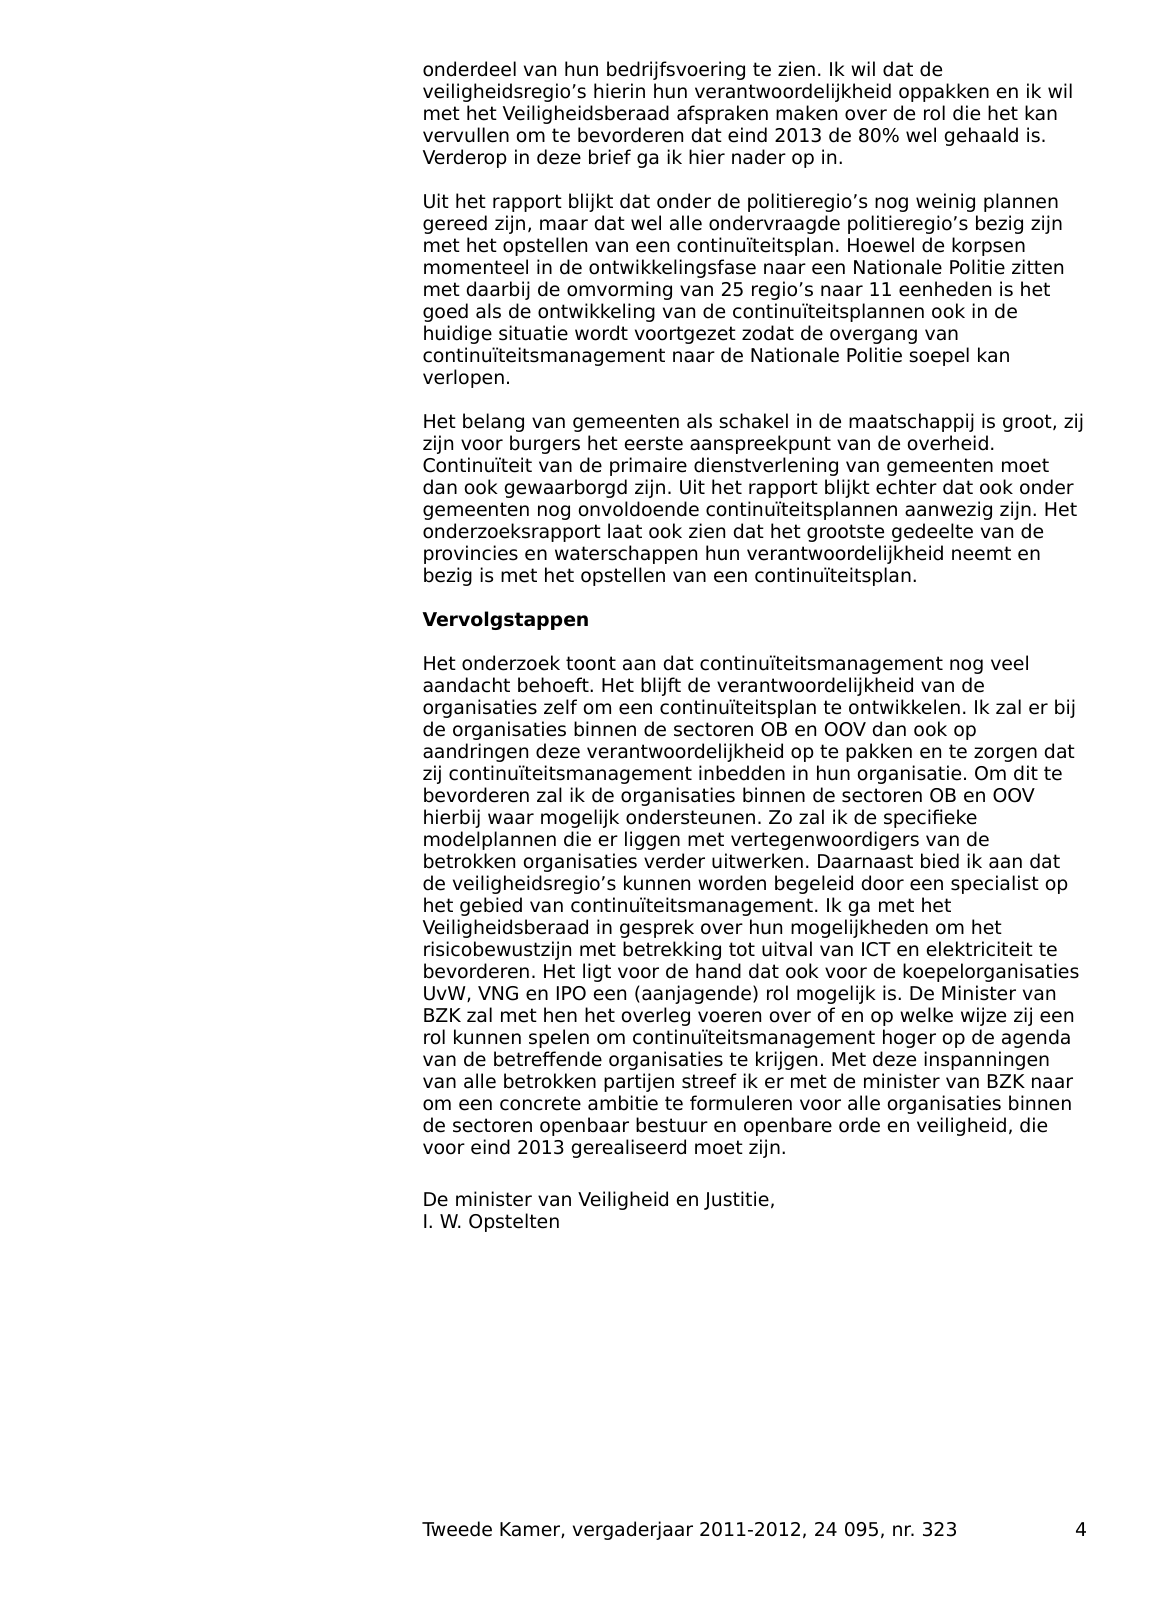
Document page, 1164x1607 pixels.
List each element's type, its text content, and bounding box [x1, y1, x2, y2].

text Het belang van gemeenten als schakel in de maatschappij is groot, zij zijn voor burgers het eerste aanspreekpunt van de overheid. Continuïteit van de primaire dienstverlening van gemeenten moet dan ook gewaarborgd zijn. Uit het rapport blijkt echter dat ook onder gemeenten nog onvoldoende continuïteitsplannen aanwezig zijn. Het onderzoeksrapport laat ook zien dat het grootste gedeelte van de provincies en waterschappen hun verantwoordelijkheid neemt en bezig is met het opstellen van een continuïteitsplan. [422, 411, 1087, 587]
subtitle Vervolgstappen [422, 609, 1087, 631]
text Het onderzoek toont aan dat continuïteitsmanagement nog veel aandacht behoeft. Het blijft de verantwoordelijkheid van de organisaties zelf om een continuïteitsplan te ontwikkelen. Ik zal er bij de organisaties binnen de sectoren OB en OOV dan ook op aandringen deze verantwoordelijkheid op te pakken en te zorgen dat zij continuïteitsmanagement inbedden in hun organisatie. Om dit te bevorderen zal ik de organisaties binnen de sectoren OB en OOV hierbij waar mogelijk ondersteunen. Zo zal ik de specifieke modelplannen die er liggen met vertegenwoordigers van de betrokken organisaties verder uitwerken. Daarnaast bied ik aan dat de veiligheidsregio’s kunnen worden begeleid door een specialist op het gebied van continuïteitsmanagement. Ik ga met het Veiligheidsberaad in gesprek over hun mogelijkheden om het risicobewustzijn met betrekking tot uitval van ICT en elektriciteit te bevorderen. Het ligt voor de hand dat ook voor de koepelorganisaties UvW, VNG en IPO een (aanjagende) rol mogelijk is. De Minister van BZK zal met hen het overleg voeren over of en op welke wijze zij een rol kunnen spelen om continuïteitsmanagement hoger op de agenda van de betreffende organisaties te krijgen. Met deze inspanningen van alle betrokken partijen streef ik er met de minister van BZK naar om een concrete ambitie te formuleren voor alle organisaties binnen de sectoren openbaar bestuur en openbare orde en veiligheid, die voor eind 2013 gerealiseerd moet zijn. [422, 653, 1087, 1159]
text De minister van Veiligheid en Justitie, I. W. Opstelten [422, 1189, 1087, 1233]
text Uit het rapport blijkt dat onder de politieregio’s nog weinig plannen gereed zijn, maar dat wel alle ondervraagde politieregio’s bezig zijn met het opstellen van een continuïteitsplan. Hoewel de korpsen momenteel in de ontwikkelingsfase naar een Nationale Politie zitten met daarbij de omvorming van 25 regio’s naar 11 eenheden is het goed als de ontwikkeling van de continuïteitsplannen ook in de huidige situatie wordt voortgezet zodat de overgang van continuïteitsmanagement naar de Nationale Politie soepel kan verlopen. [422, 191, 1087, 389]
text onderdeel van hun bedrijfsvoering te zien. Ik wil dat de veiligheidsregio’s hierin hun verantwoordelijkheid oppakken en ik wil met het Veiligheidsberaad afspraken maken over de rol die het kan vervullen om te bevorderen dat eind 2013 de 80% wel gehaald is. Verderop in deze brief ga ik hier nader op in. [422, 59, 1087, 169]
